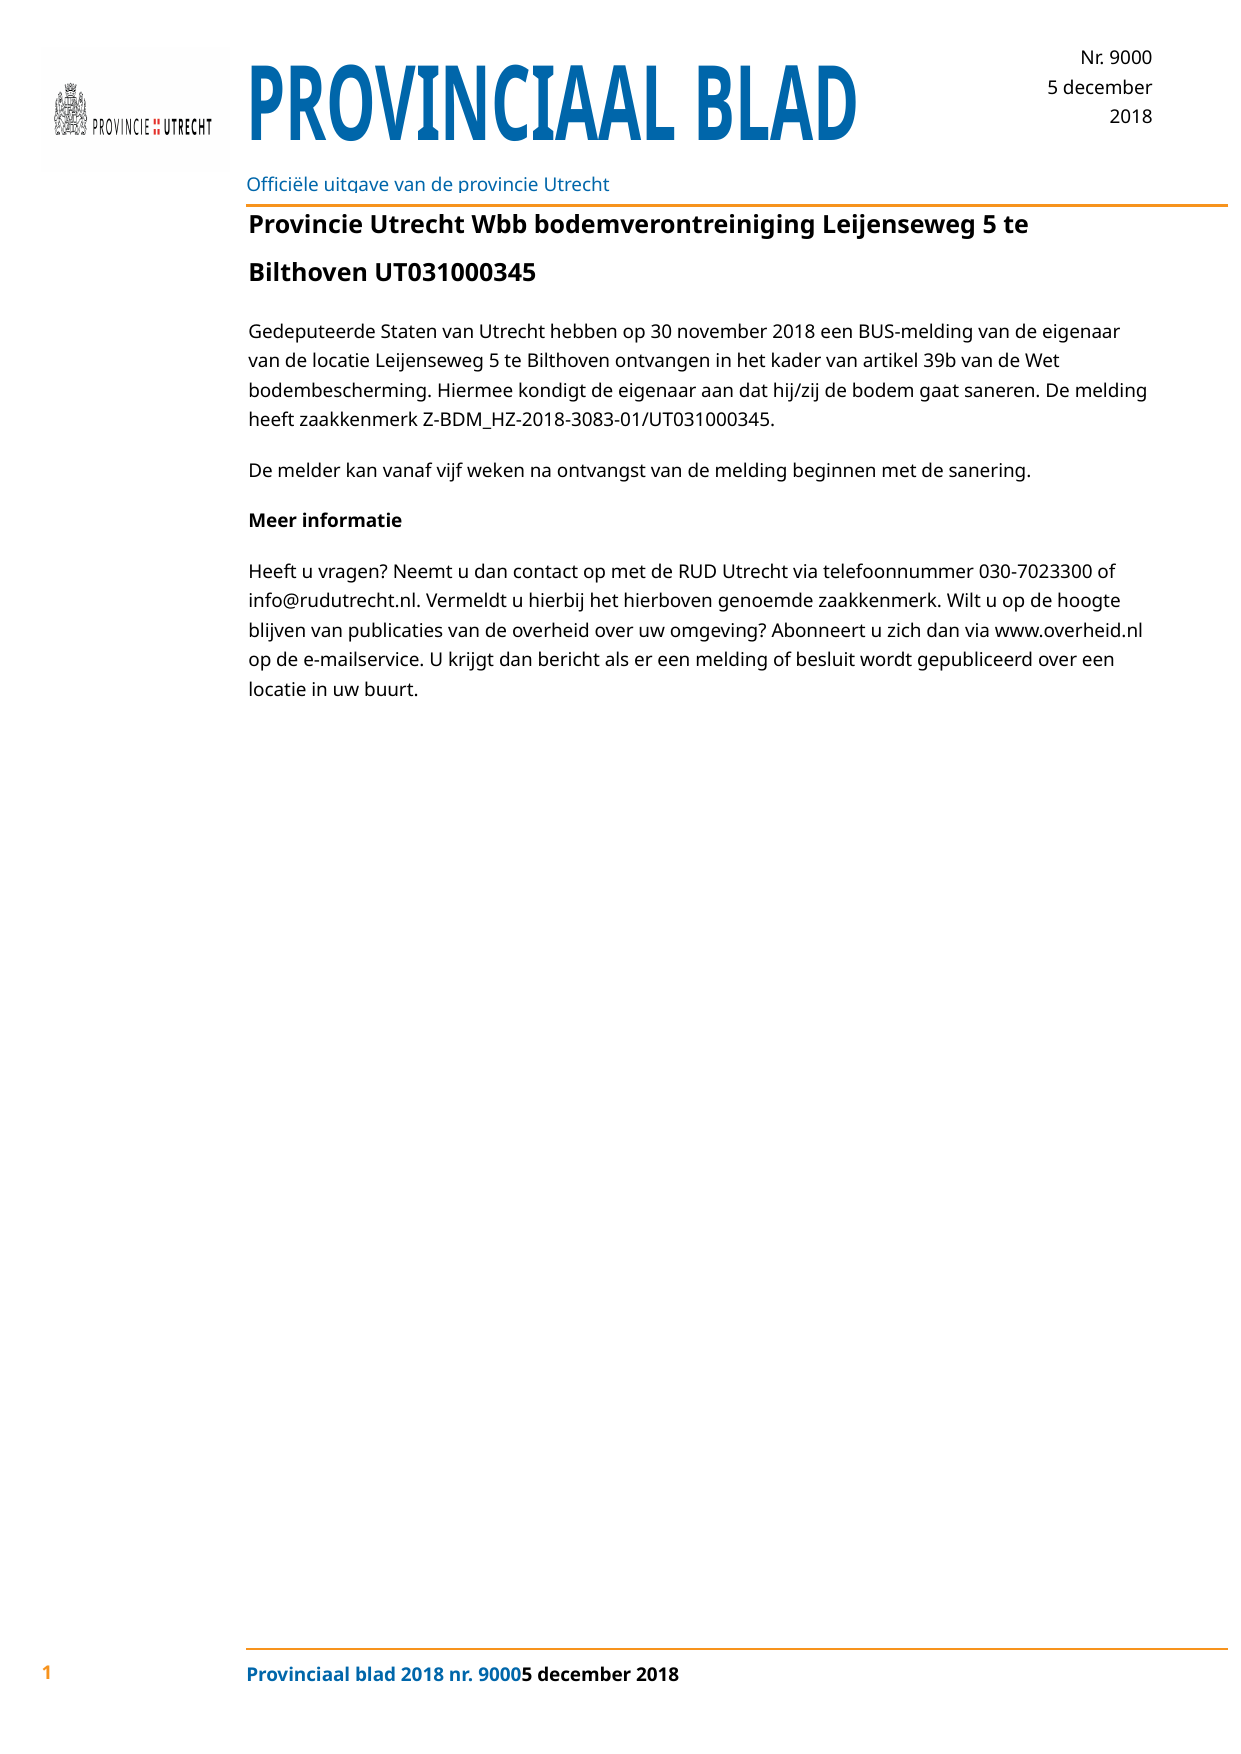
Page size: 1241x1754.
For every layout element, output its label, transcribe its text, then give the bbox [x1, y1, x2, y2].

text Gedeputeerde Staten van Utrecht hebben op 30 november 2018 een BUS-melding van de eigenaar van de locatie Leijenseweg 5 te Bilthoven ontvangen in het kader van artikel 39b van de Wet bodembescherming. Hiermee kondigt de eigenaar aan dat hij/zij de bodem gaat saneren. De melding heeft zaakkenmerk Z-BDM_HZ-2018-3083-01/UT031000345. [248, 318, 1152, 432]
text De melder kan vanaf vijf weken na ontvangst van de melding beginnen met de sanering. [248, 457, 1152, 483]
picture [41, 47, 231, 172]
text Meer informatie [248, 507, 1152, 533]
text Provincie Utrecht Wbb bodemverontreiniging Leijenseweg 5 te Bilthoven UT031000345 [248, 207, 1152, 288]
text Heeft u vragen? Neemt u dan contact op met de RUD Utrecht via telefoonnummer 030-7023300 of info@rudutrecht.nl. Vermeldt u hierbij het hierboven genoemde zaakkenmerk. Wilt u op de hoogte blijven van publicaties van de overheid over uw omgeving? Abonneert u zich dan via www.overheid.nl op de e-mailservice. U krijgt dan bericht als er een melding of besluit wordt gepubliceerd over een locatie in uw buurt. [248, 558, 1152, 702]
